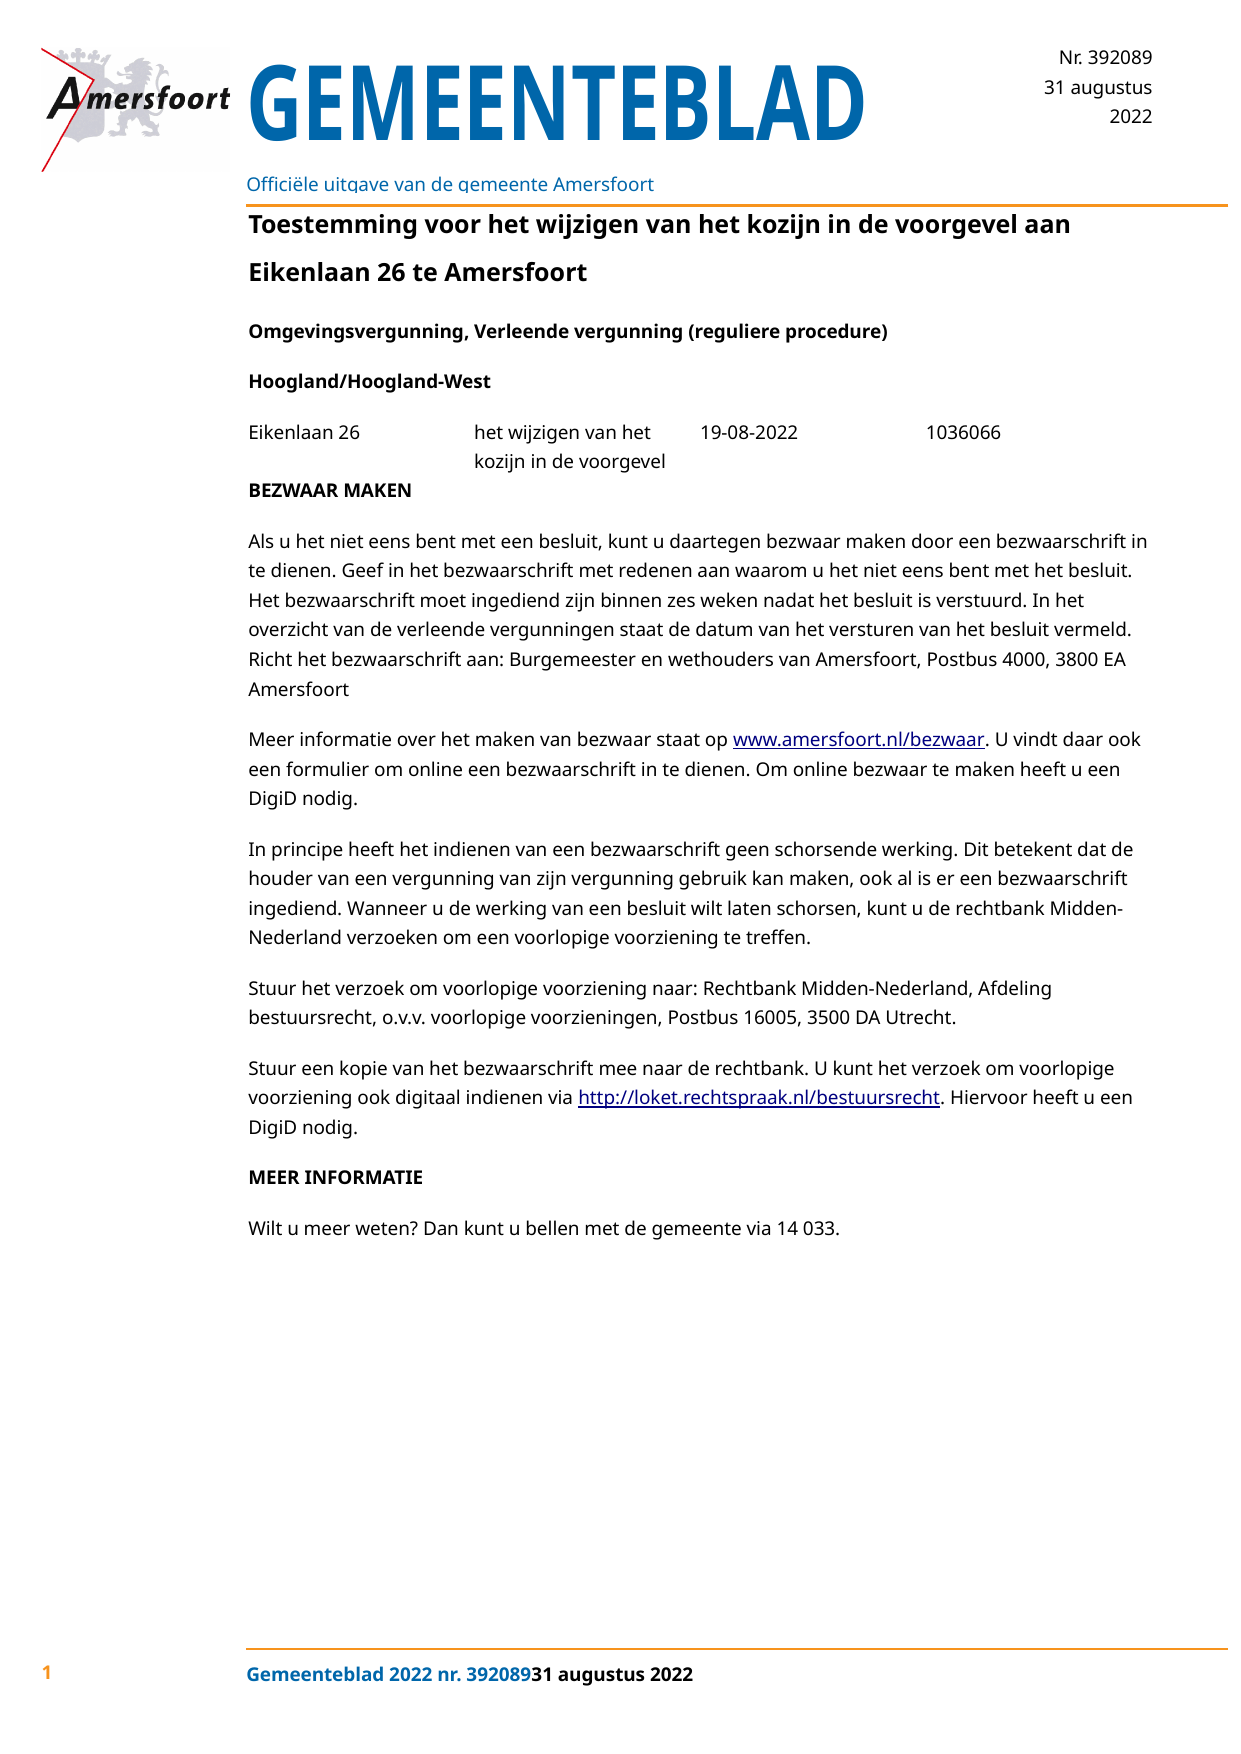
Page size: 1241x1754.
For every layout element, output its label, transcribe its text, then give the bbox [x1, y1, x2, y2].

text BEZWAAR MAKEN [248, 477, 1152, 503]
text Stuur een kopie van het bezwaarschrift mee naar de rechtbank. U kunt het verzoek om voorlopige voorziening ook digitaal indienen via http://loket.rechtspraak.nl/bestuursrecht. Hiervoor heeft u een DigiD nodig. [248, 1055, 1152, 1140]
text Als u het niet eens bent met een besluit, kunt u daartegen bezwaar maken door een bezwaarschrift in te dienen. Geef in het bezwaarschrift met redenen aan waarom u het niet eens bent met het besluit. Het bezwaarschrift moet ingediend zijn binnen zes weken nadat het besluit is verstuurd. In het overzicht van de verleende vergunningen staat de datum van het versturen van het besluit vermeld. Richt het bezwaarschrift aan: Burgemeester en wethouders van Amersfoort, Postbus 4000, 3800 EA Amersfoort [248, 528, 1152, 701]
text Meer informatie over het maken van bezwaar staat op www.amersfoort.nl/bezwaar. U vindt daar ook een formulier om online een bezwaarschrift in te dienen. Om online bezwaar te maken heeft u een DigiD nodig. [248, 726, 1152, 811]
picture [41, 47, 231, 172]
text Omgevingsvergunning, Verleende vergunning (reguliere procedure) [248, 318, 1152, 344]
text Wilt u meer weten? Dan kunt u bellen met de gemeente via 14 033. [248, 1215, 1152, 1241]
text In principe heeft het indienen van een bezwaarschrift geen schorsende werking. Dit betekent dat de houder van een vergunning van zijn vergunning gebruik kan maken, ook al is er een bezwaarschrift ingediend. Wanneer u de werking van een besluit wilt laten schorsen, kunt u de rechtbank Midden-Nederland verzoeken om een voorlopige voorziening te treffen. [248, 836, 1152, 950]
table_header het wijzigen van het kozijn in de voorgevel [474, 419, 700, 474]
text MEER INFORMATIE [248, 1164, 1152, 1190]
table_header 19-08-2022 [700, 419, 926, 474]
table_header 1036066 [926, 419, 1152, 474]
table_header Eikenlaan 26 [248, 419, 474, 474]
text Toestemming voor het wijzigen van het kozijn in de voorgevel aan Eikenlaan 26 te Amersfoort [248, 207, 1152, 288]
text Stuur het verzoek om voorlopige voorziening naar: Rechtbank Midden-Nederland, Afdeling bestuursrecht, o.v.v. voorlopige voorzieningen, Postbus 16005, 3500 DA Utrecht. [248, 975, 1152, 1030]
text Hoogland/Hoogland-West [248, 368, 1152, 394]
